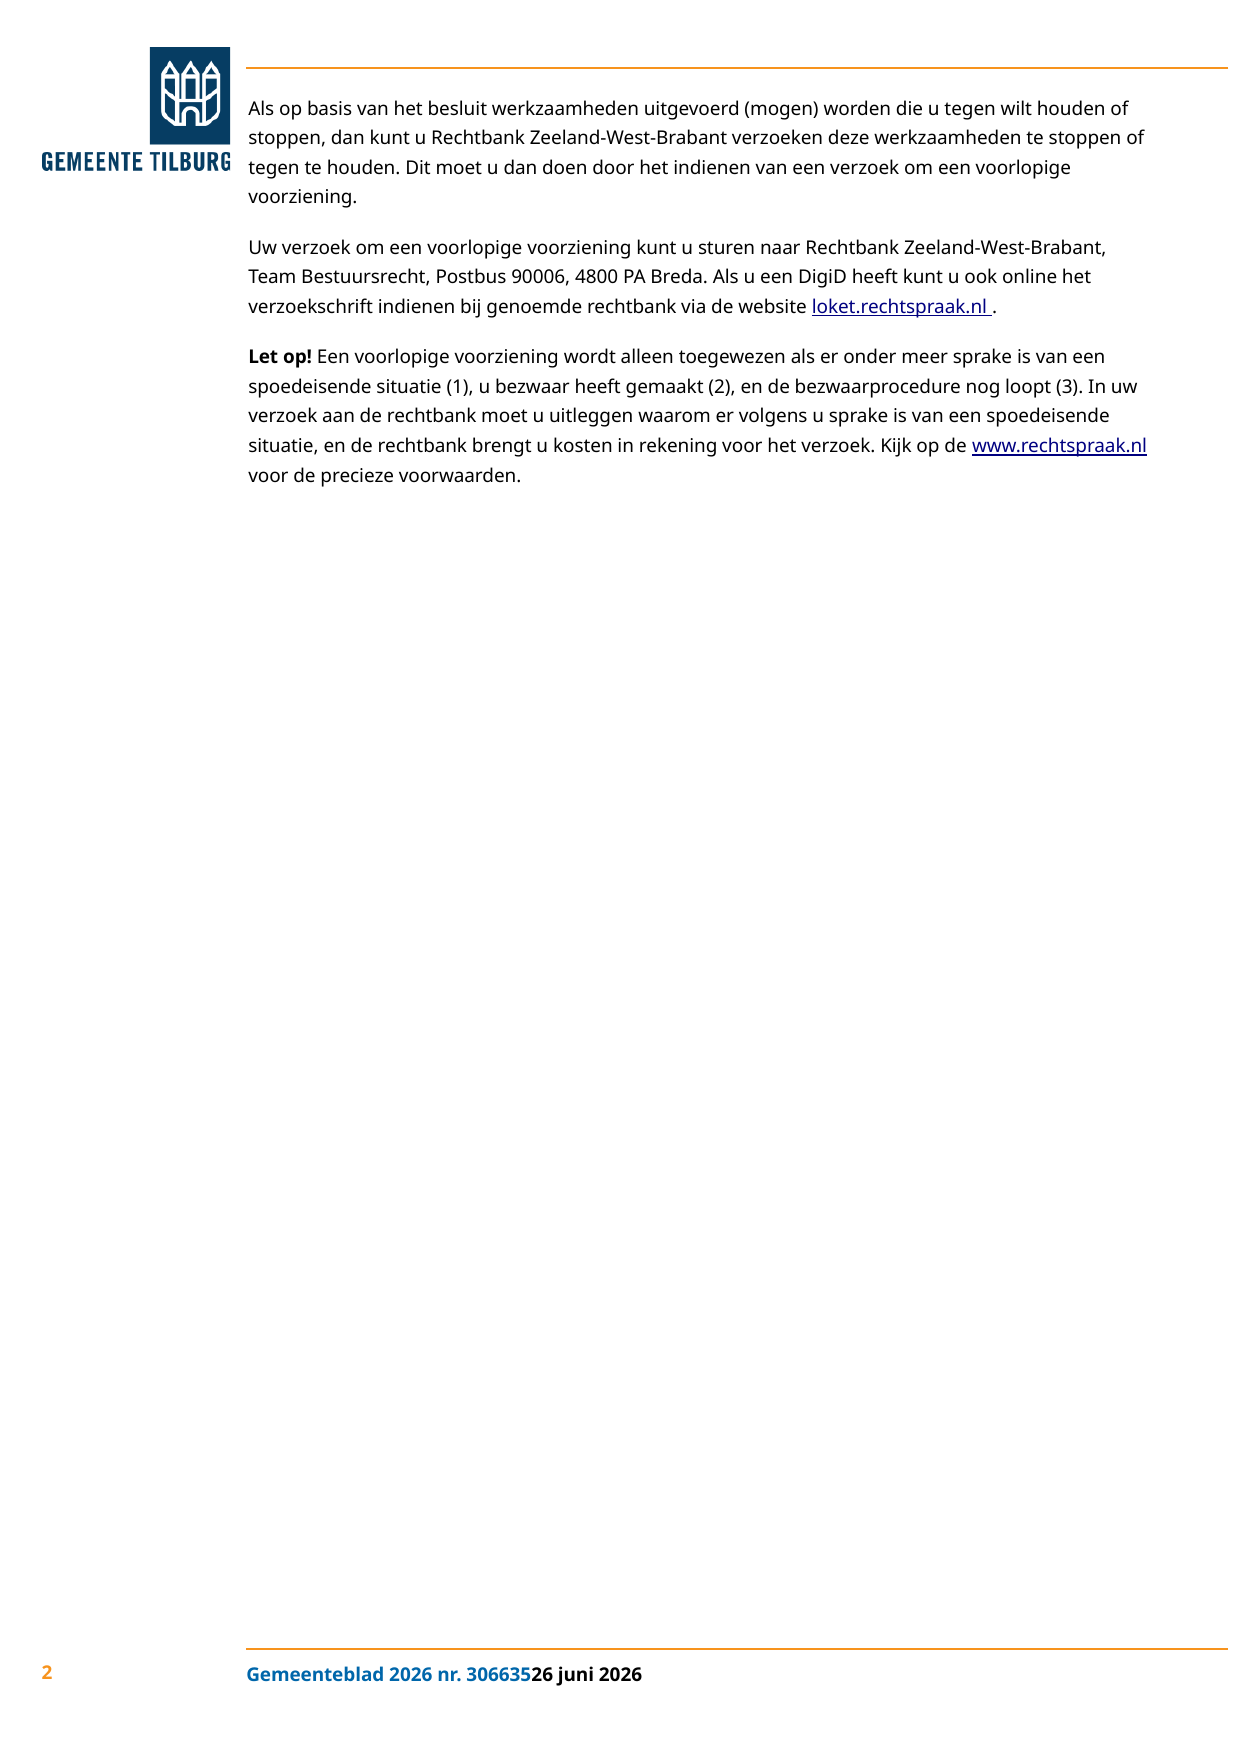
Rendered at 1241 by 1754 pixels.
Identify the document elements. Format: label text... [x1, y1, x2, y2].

picture [41, 47, 231, 172]
text Als op basis van het besluit werkzaamheden uitgevoerd (mogen) worden die u tegen wilt houden of stoppen, dan kunt u Rechtbank Zeeland-West-Brabant verzoeken deze werkzaamheden te stoppen of tegen te houden. Dit moet u dan doen door het indienen van een verzoek om een voorlopige voorziening. [248, 95, 1152, 209]
text Uw verzoek om een voorlopige voorziening kunt u sturen naar Rechtbank Zeeland-West-Brabant, Team Bestuursrecht, Postbus 90006, 4800 PA Breda. Als u een DigiD heeft kunt u ook online het verzoekschrift indienen bij genoemde rechtbank via de website loket.rechtspraak.nl . [248, 234, 1152, 319]
text Let op! Een voorlopige voorziening wordt alleen toegewezen als er onder meer sprake is van een spoedeisende situatie (1), u bezwaar heeft gemaakt (2), en de bezwaarprocedure nog loopt (3). In uw verzoek aan de rechtbank moet u uitleggen waarom er volgens u sprake is van een spoedeisende situatie, en de rechtbank brengt u kosten in rekening voor het verzoek. Kijk op de www.rechtspraak.nl voor de precieze voorwaarden. [248, 343, 1152, 488]
